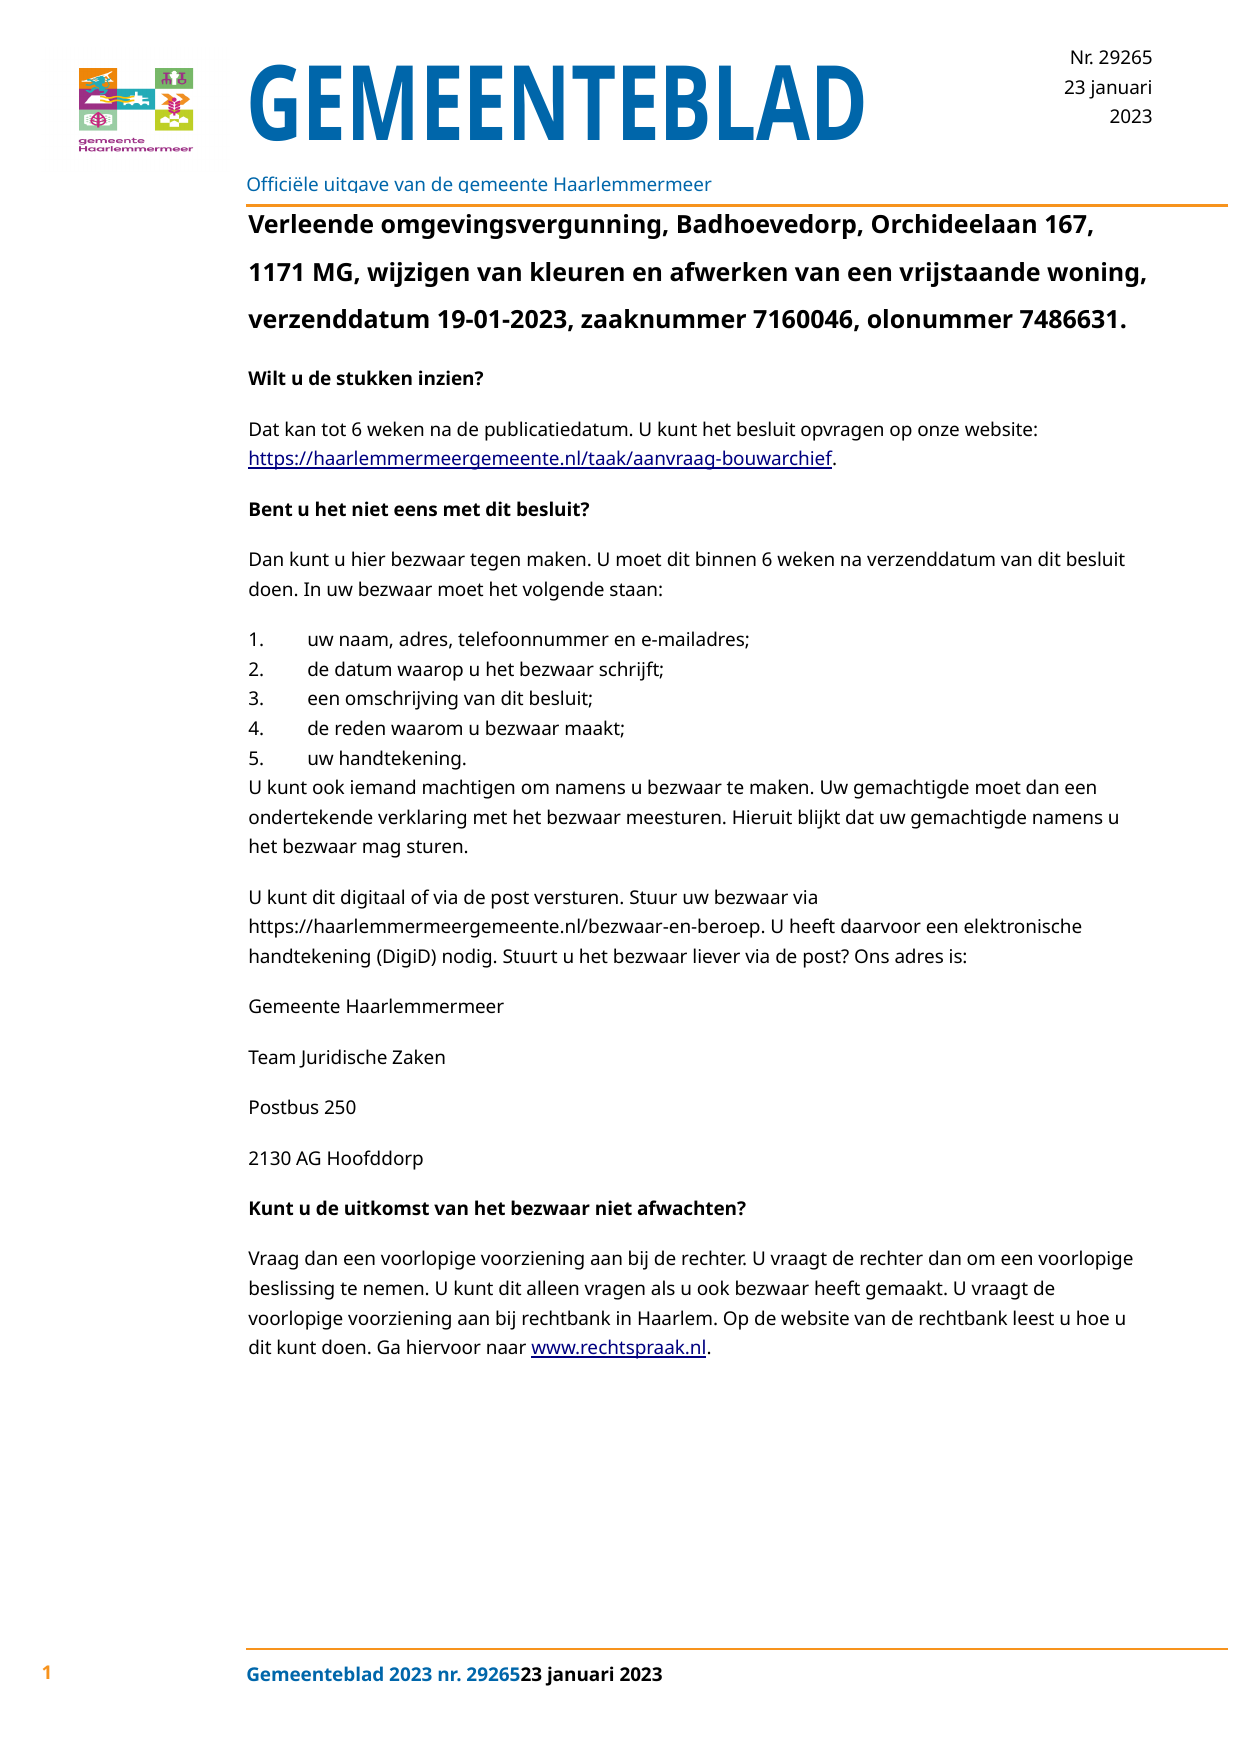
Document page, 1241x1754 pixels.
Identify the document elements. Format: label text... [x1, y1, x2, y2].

text Bent u het niet eens met dit besluit? [248, 496, 1152, 522]
text Verleende omgevingsvergunning, Badhoevedorp, Orchideelaan 167, 1171 MG, wijzigen van kleuren en afwerken van een vrijstaande woning, verzenddatum 19-01-2023, zaaknummer 7160046, olonummer 7486631. [248, 207, 1152, 336]
text Gemeente Haarlemmermeer [248, 993, 1152, 1019]
text Wilt u de stukken inzien? [248, 366, 1152, 391]
list de reden waarom u bezwaar maakt; [248, 715, 1152, 741]
text U kunt dit digitaal of via de post versturen. Stuur uw bezwaar via https://haarlemmermeergemeente.nl/bezwaar-en-beroep. U heeft daarvoor een elektronische handtekening (DigiD) nodig. Stuurt u het bezwaar liever via de post? Ons adres is: [248, 884, 1152, 969]
list uw handtekening. [248, 745, 1152, 770]
text 2130 AG Hoofddorp [248, 1145, 1152, 1170]
text Dan kunt u hier bezwaar tegen maken. U moet dit binnen 6 weken na verzenddatum van dit besluit doen. In uw bezwaar moet het volgende staan: [248, 546, 1152, 602]
text Vraag dan een voorlopige voorziening aan bij de rechter. U vraagt de rechter dan om een voorlopige beslissing te nemen. U kunt dit alleen vragen als u ook bezwaar heeft gemaakt. U vraagt de voorlopige voorziening aan bij rechtbank in Haarlem. Op de website van de rechtbank leest u hoe u dit kunt doen. Ga hiervoor naar www.rechtspraak.nl. [248, 1246, 1152, 1360]
text U kunt ook iemand machtigen om namens u bezwaar te maken. Uw gemachtigde moet dan een ondertekende verklaring met het bezwaar meesturen. Hieruit blijkt dat uw gemachtigde namens u het bezwaar mag sturen. [248, 774, 1152, 859]
list de datum waarop u het bezwaar schrijft; [248, 656, 1152, 682]
text Dat kan tot 6 weken na de publicatiedatum. U kunt het besluit opvragen op onze website: https://haarlemmermeergemeente.nl/taak/aanvraag-bouwarchief. [248, 416, 1152, 471]
text Kunt u de uitkomst van het bezwaar niet afwachten? [248, 1195, 1152, 1221]
text Postbus 250 [248, 1094, 1152, 1120]
list een omschrijving van dit besluit; [248, 686, 1152, 711]
text Team Juridische Zaken [248, 1044, 1152, 1069]
picture [41, 47, 231, 172]
list uw naam, adres, telefoonnummer en e-mailadres; [248, 626, 1152, 652]
